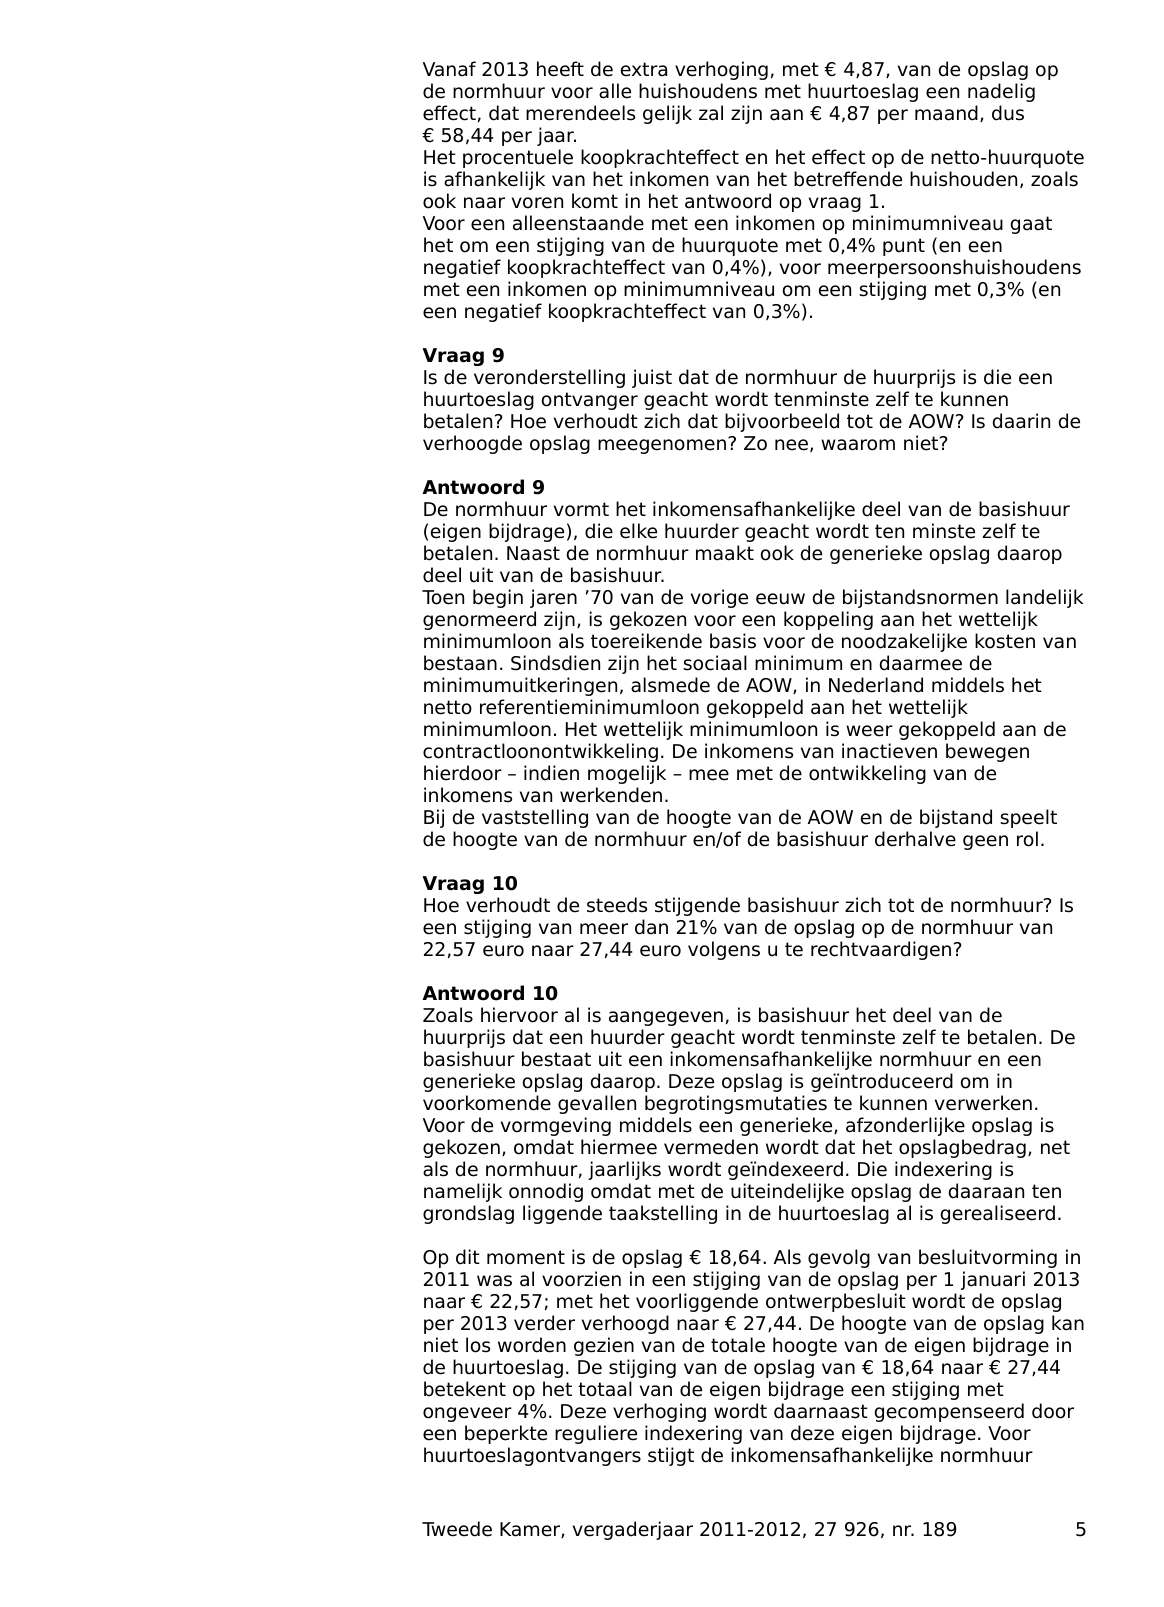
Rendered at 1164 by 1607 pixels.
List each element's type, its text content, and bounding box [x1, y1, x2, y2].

text Antwoord 9 [422, 477, 1087, 499]
text Hoe verhoudt de steeds stijgende basishuur zich tot de normhuur? Is een stijging van meer dan 21% van de opslag op de normhuur van 22,57 euro naar 27,44 euro volgens u te rechtvaardigen? [422, 895, 1087, 961]
text Is de veronderstelling juist dat de normhuur de huurprijs is die een huurtoeslag ontvanger geacht wordt tenminste zelf te kunnen betalen? Hoe verhoudt zich dat bijvoorbeeld tot de AOW? Is daarin de verhoogde opslag meegenomen? Zo nee, waarom niet? [422, 367, 1087, 455]
text Bij de vaststelling van de hoogte van de AOW en de bijstand speelt de hoogte van de normhuur en/of de basishuur derhalve geen rol. [422, 807, 1087, 851]
text Het procentuele koopkrachteffect en het effect op de netto-huurquote is afhankelijk van het inkomen van het betreffende huishouden, zoals ook naar voren komt in het antwoord op vraag 1. [422, 147, 1087, 213]
text Antwoord 10 [422, 983, 1087, 1005]
text Toen begin jaren ’70 van de vorige eeuw de bijstandsnormen landelijk genormeerd zijn, is gekozen voor een koppeling aan het wettelijk minimumloon als toereikende basis voor de noodzakelijke kosten van bestaan. Sindsdien zijn het sociaal minimum en daarmee de minimumuitkeringen, alsmede de AOW, in Nederland middels het netto referentieminimumloon gekoppeld aan het wettelijk minimumloon. Het wettelijk minimumloon is weer gekoppeld aan de contractloonontwikkeling. De inkomens van inactieven bewegen hierdoor – indien mogelijk – mee met de ontwikkeling van de inkomens van werkenden. [422, 587, 1087, 807]
text Voor een alleenstaande met een inkomen op minimumniveau gaat het om een stijging van de huurquote met 0,4% punt (en een negatief koopkrachteffect van 0,4%), voor meerpersoonshuishoudens met een inkomen op minimumniveau om een stijging met 0,3% (en een negatief koopkrachteffect van 0,3%). [422, 213, 1087, 323]
text Zoals hiervoor al is aangegeven, is basishuur het deel van de huurprijs dat een huurder geacht wordt tenminste zelf te betalen. De basishuur bestaat uit een inkomensafhankelijke normhuur en een generieke opslag daarop. Deze opslag is geïntroduceerd om in voorkomende gevallen begrotingsmutaties te kunnen verwerken. Voor de vormgeving middels een generieke, afzonderlijke opslag is gekozen, omdat hiermee vermeden wordt dat het opslagbedrag, net als de normhuur, jaarlijks wordt geïndexeerd. Die indexering is namelijk onnodig omdat met de uiteindelijke opslag de daaraan ten grondslag liggende taakstelling in de huurtoeslag al is gerealiseerd. [422, 1005, 1087, 1225]
text Op dit moment is de opslag € 18,64. Als gevolg van besluitvorming in 2011 was al voorzien in een stijging van de opslag per 1 januari 2013 naar € 22,57; met het voorliggende ontwerpbesluit wordt de opslag per 2013 verder verhoogd naar € 27,44. De hoogte van de opslag kan niet los worden gezien van de totale hoogte van de eigen bijdrage in de huurtoeslag. De stijging van de opslag van € 18,64 naar € 27,44 betekent op het totaal van de eigen bijdrage een stijging met ongeveer 4%. Deze verhoging wordt daarnaast gecompenseerd door een beperkte reguliere indexering van deze eigen bijdrage. Voor huurtoeslagontvangers stijgt de inkomensafhankelijke normhuur [422, 1247, 1087, 1467]
text Vraag 9 [422, 345, 1087, 367]
text Vanaf 2013 heeft de extra verhoging, met € 4,87, van de opslag op de normhuur voor alle huishoudens met huurtoeslag een nadelig effect, dat merendeels gelijk zal zijn aan € 4,87 per maand, dus € 58,44 per jaar. [422, 59, 1087, 147]
text Vraag 10 [422, 873, 1087, 895]
text De normhuur vormt het inkomensafhankelijke deel van de basishuur (eigen bijdrage), die elke huurder geacht wordt ten minste zelf te betalen. Naast de normhuur maakt ook de generieke opslag daarop deel uit van de basishuur. [422, 499, 1087, 587]
